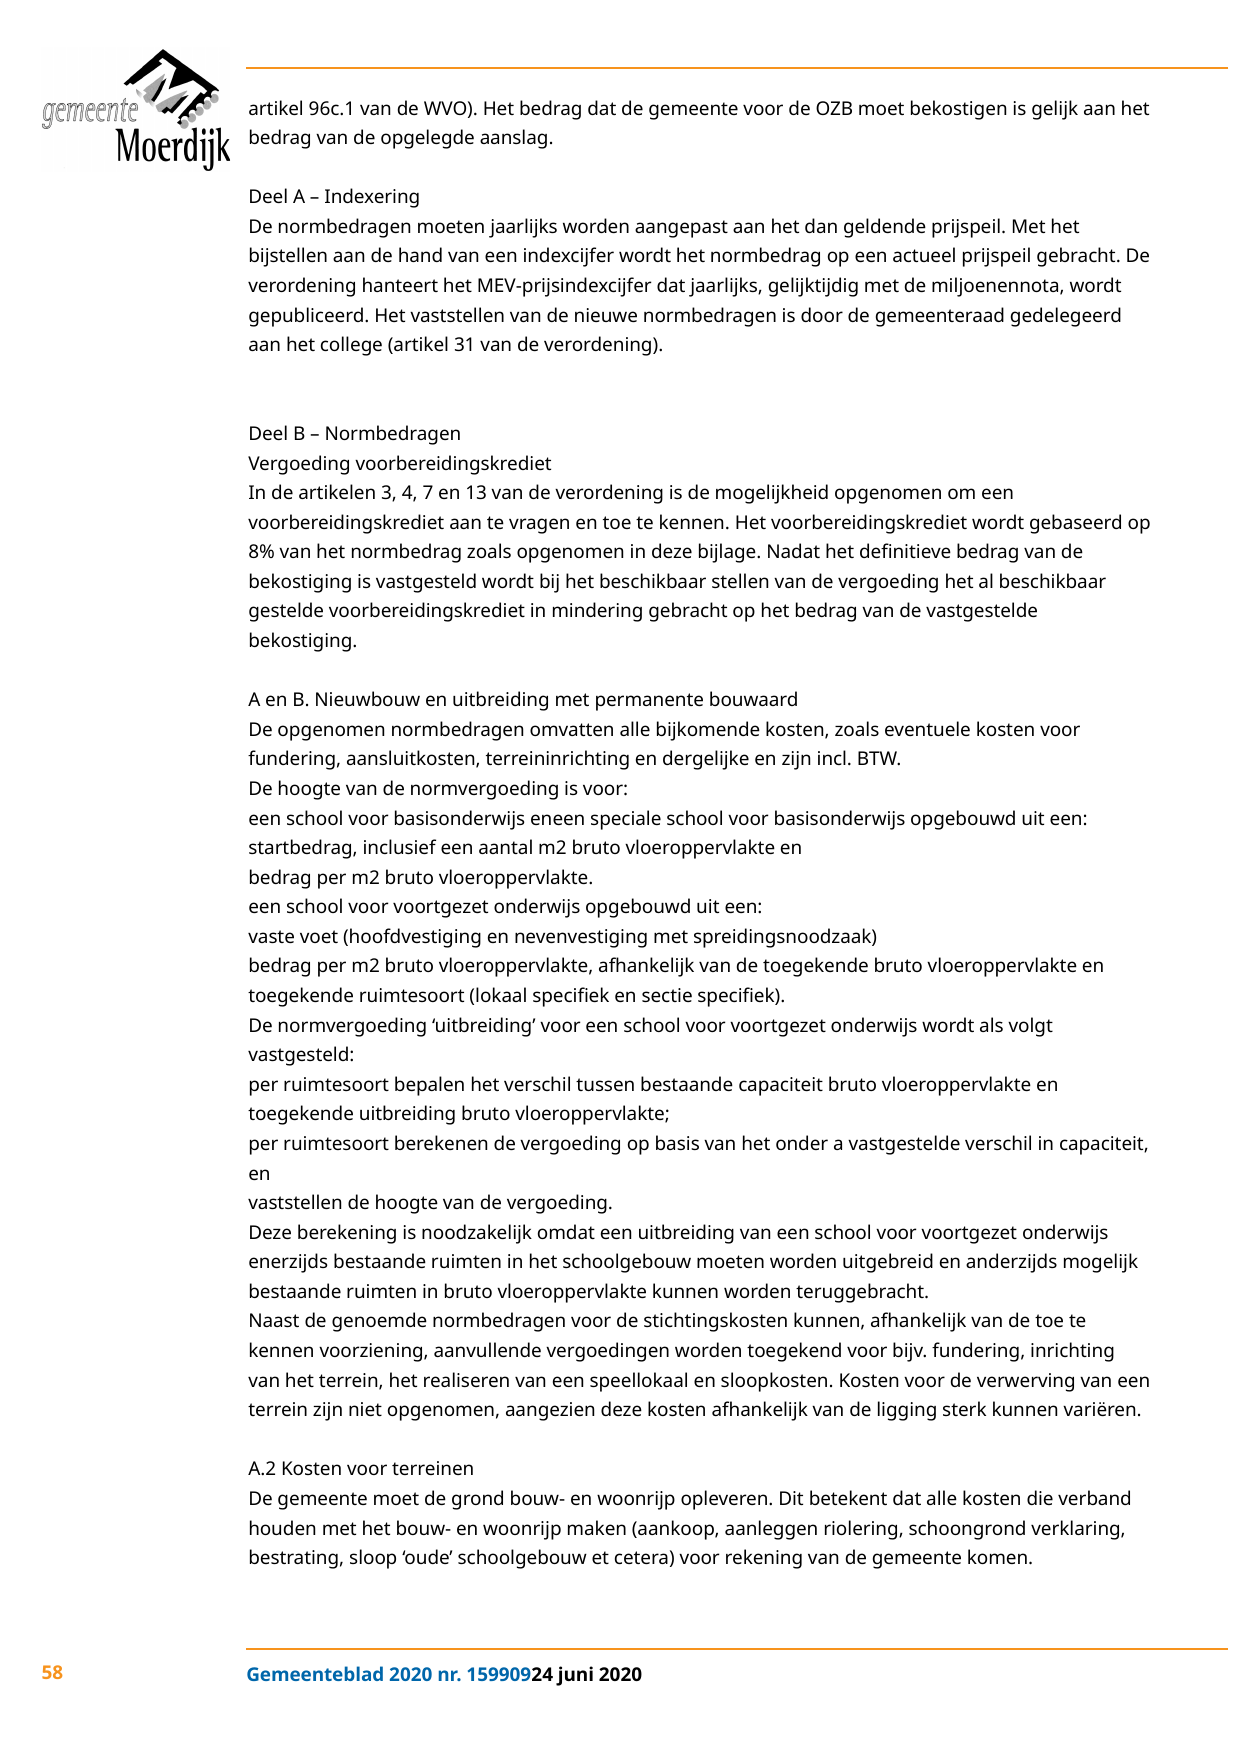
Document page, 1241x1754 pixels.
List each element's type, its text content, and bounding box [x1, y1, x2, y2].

picture [41, 47, 231, 172]
text Deel B – Normbedragen [248, 420, 1152, 446]
text A en B. Nieuwbouw en uitbreiding met permanente bouwaard [248, 686, 1152, 712]
text In de artikelen 3, 4, 7 en 13 van de verordening is de mogelijkheid opgenomen om een voorbereidingskrediet aan te vragen en toe te kennen. Het voorbereidingskrediet wordt gebaseerd op 8% van het normbedrag zoals opgenomen in deze bijlage. Nadat het definitieve bedrag van de bekostiging is vastgesteld wordt bij het beschikbaar stellen van de vergoeding het al beschikbaar gestelde voorbereidingskrediet in mindering gebracht op het bedrag van de vastgestelde bekostiging. [248, 479, 1152, 653]
text De normvergoeding ‘uitbreiding’ voor een school voor voortgezet onderwijs wordt als volgt vastgesteld: [248, 1012, 1152, 1067]
text Deze berekening is noodzakelijk omdat een uitbreiding van een school voor voortgezet onderwijs enerzijds bestaande ruimten in het schoolgebouw moeten worden uitgebreid en anderzijds mogelijk bestaande ruimten in bruto vloeroppervlakte kunnen worden teruggebracht. [248, 1219, 1152, 1304]
text een school voor voortgezet onderwijs opgebouwd uit een: [248, 893, 1152, 919]
text per ruimtesoort bepalen het verschil tussen bestaande capaciteit bruto vloeroppervlakte en toegekende uitbreiding bruto vloeroppervlakte; [248, 1071, 1152, 1126]
text De gemeente moet de grond bouw- en woonrijp opleveren. Dit betekent dat alle kosten die verband houden met het bouw- en woonrijp maken (aankoop, aanleggen riolering, schoongrond verklaring, bestrating, sloop ‘oude’ schoolgebouw et cetera) voor rekening van de gemeente komen. [248, 1485, 1152, 1570]
text startbedrag, inclusief een aantal m2 bruto vloeroppervlakte en [248, 834, 1152, 860]
text vaststellen de hoogte van de vergoeding. [248, 1189, 1152, 1215]
text A.2 Kosten voor terreinen [248, 1456, 1152, 1481]
text bedrag per m2 bruto vloeroppervlakte, afhankelijk van de toegekende bruto vloeroppervlakte en toegekende ruimtesoort (lokaal specifiek en sectie specifiek). [248, 953, 1152, 1008]
text Vergoeding voorbereidingskrediet [248, 450, 1152, 476]
text artikel 96c.1 van de WVO). Het bedrag dat de gemeente voor de OZB moet bekostigen is gelijk aan het bedrag van de opgelegde aanslag. [248, 95, 1152, 150]
text vaste voet (hoofdvestiging en nevenvestiging met spreidingsnoodzaak) [248, 923, 1152, 949]
text per ruimtesoort berekenen de vergoeding op basis van het onder a vastgestelde verschil in capaciteit, en [248, 1130, 1152, 1186]
text De normbedragen moeten jaarlijks worden aangepast aan het dan geldende prijspeil. Met het bijstellen aan de hand van een indexcijfer wordt het normbedrag op een actueel prijspeil gebracht. De verordening hanteert het MEV-prijsindexcijfer dat jaarlijks, gelijktijdig met de miljoenennota, wordt gepubliceerd. Het vaststellen van de nieuwe normbedragen is door de gemeenteraad gedelegeerd aan het college (artikel 31 van de verordening). [248, 213, 1152, 357]
text Naast de genoemde normbedragen voor de stichtingskosten kunnen, afhankelijk van de toe te kennen voorziening, aanvullende vergoedingen worden toegekend voor bijv. fundering, inrichting van het terrein, het realiseren van een speellokaal en sloopkosten. Kosten voor de verwerving van een terrein zijn niet opgenomen, aangezien deze kosten afhankelijk van de ligging sterk kunnen variëren. [248, 1308, 1152, 1422]
text bedrag per m2 bruto vloeroppervlakte. [248, 864, 1152, 890]
text De hoogte van de normvergoeding is voor: [248, 775, 1152, 801]
text Deel A – Indexering [248, 183, 1152, 209]
text De opgenomen normbedragen omvatten alle bijkomende kosten, zoals eventuele kosten voor fundering, aansluitkosten, terreininrichting en dergelijke en zijn incl. BTW. [248, 716, 1152, 771]
text een school voor basisonderwijs eneen speciale school voor basisonderwijs opgebouwd uit een: [248, 805, 1152, 831]
